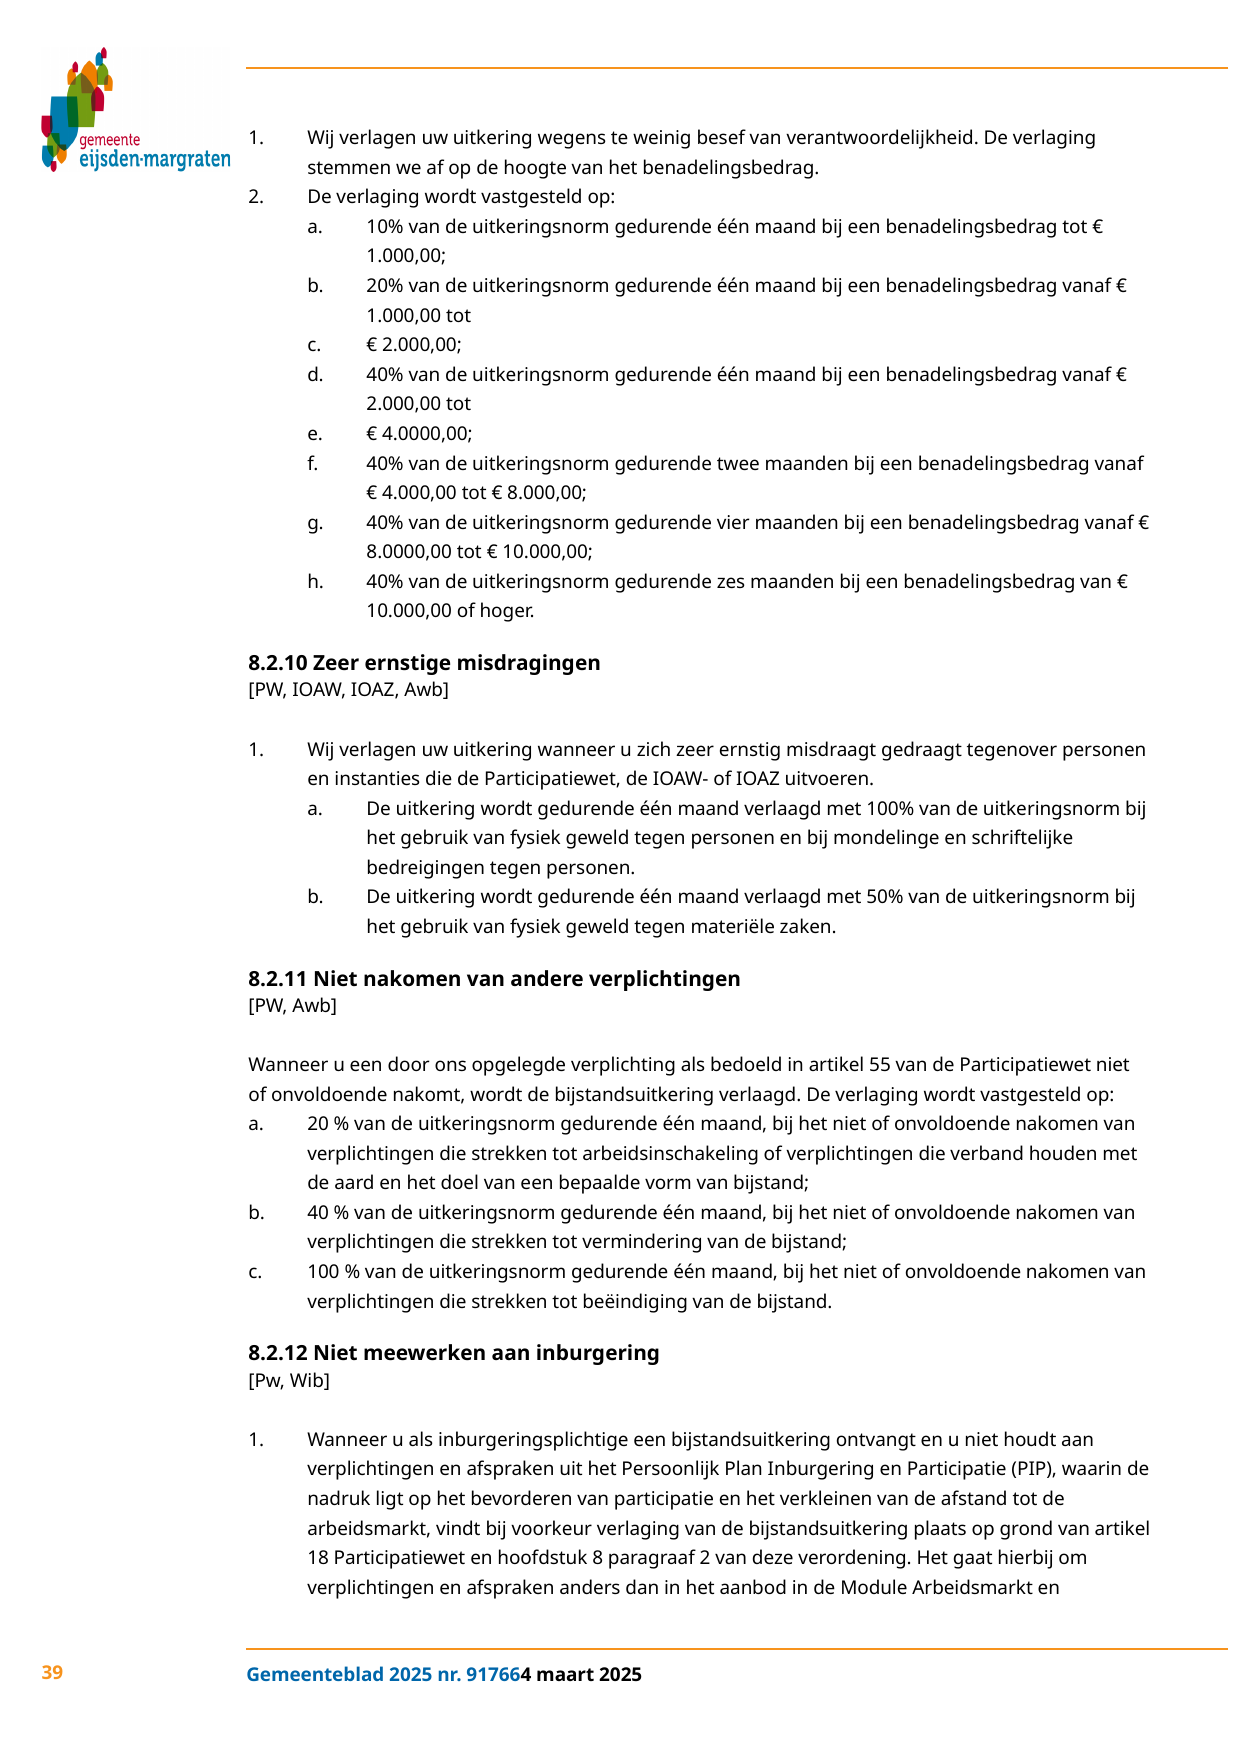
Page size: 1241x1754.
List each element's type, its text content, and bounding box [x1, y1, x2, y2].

list € 4.0000,00; [307, 420, 1152, 446]
list Wij verlagen uw uitkering wanneer u zich zeer ernstig misdraagt gedraagt tegenover personen en instanties die de Participatiewet, de IOAW- of IOAZ uitvoeren. [248, 736, 1152, 791]
list Wanneer u als inburgeringsplichtige een bijstandsuitkering ontvangt en u niet houdt aan verplichtingen en afspraken uit het Persoonlijk Plan Inburgering en Participatie (PIP), waarin de nadruk ligt op het bevorderen van participatie en het verkleinen van de afstand tot de arbeidsmarkt, vindt bij voorkeur verlaging van de bijstandsuitkering plaats op grond van artikel 18 Participatiewet en hoofdstuk 8 paragraaf 2 van deze verordening. Het gaat hierbij om verplichtingen en afspraken anders dan in het aanbod in de Module Arbeidsmarkt en [248, 1426, 1152, 1599]
text 8.2.10 Zeer ernstige misdragingen [248, 648, 1152, 677]
text 8.2.12 Niet meewerken aan inburgering [248, 1338, 1152, 1367]
text [PW, IOAW, IOAZ, Awb] [248, 677, 1152, 702]
list 100 % van de uitkeringsnorm gedurende één maand, bij het niet of onvoldoende nakomen van verplichtingen die strekken tot beëindiging van de bijstand. [248, 1258, 1152, 1314]
list De verlaging wordt vastgesteld op: [248, 183, 1152, 209]
list 10% van de uitkeringsnorm gedurende één maand bij een benadelingsbedrag tot € 1.000,00; [307, 213, 1152, 268]
list € 2.000,00; [307, 331, 1152, 357]
list 20% van de uitkeringsnorm gedurende één maand bij een benadelingsbedrag vanaf € 1.000,00 tot [307, 272, 1152, 328]
list De uitkering wordt gedurende één maand verlaagd met 50% van de uitkeringsnorm bij het gebruik van fysiek geweld tegen materiële zaken. [307, 884, 1152, 939]
list 40% van de uitkeringsnorm gedurende zes maanden bij een benadelingsbedrag van € 10.000,00 of hoger. [307, 568, 1152, 623]
text 8.2.11 Niet nakomen van andere verplichtingen [248, 964, 1152, 992]
list De uitkering wordt gedurende één maand verlaagd met 100% van de uitkeringsnorm bij het gebruik van fysiek geweld tegen personen en bij mondelinge en schriftelijke bedreigingen tegen personen. [307, 795, 1152, 880]
text Wanneer u een door ons opgelegde verplichting als bedoeld in artikel 55 van de Participatiewet niet of onvoldoende nakomt, wordt de bijstandsuitkering verlaagd. De verlaging wordt vastgesteld op: [248, 1051, 1152, 1107]
text [Pw, Wib] [248, 1367, 1152, 1392]
list 40% van de uitkeringsnorm gedurende twee maanden bij een benadelingsbedrag vanaf € 4.000,00 tot € 8.000,00; [307, 450, 1152, 505]
list 40% van de uitkeringsnorm gedurende vier maanden bij een benadelingsbedrag vanaf € 8.0000,00 tot € 10.000,00; [307, 509, 1152, 564]
list Wij verlagen uw uitkering wegens te weinig besef van verantwoordelijkheid. De verlaging stemmen we af op de hoogte van het benadelingsbedrag. [248, 124, 1152, 180]
list 40 % van de uitkeringsnorm gedurende één maand, bij het niet of onvoldoende nakomen van verplichtingen die strekken tot vermindering van de bijstand; [248, 1199, 1152, 1254]
text [PW, Awb] [248, 992, 1152, 1018]
picture [41, 47, 231, 172]
list 40% van de uitkeringsnorm gedurende één maand bij een benadelingsbedrag vanaf € 2.000,00 tot [307, 361, 1152, 416]
list 20 % van de uitkeringsnorm gedurende één maand, bij het niet of onvoldoende nakomen van verplichtingen die strekken tot arbeidsinschakeling of verplichtingen die verband houden met de aard en het doel van een bepaalde vorm van bijstand; [248, 1110, 1152, 1195]
